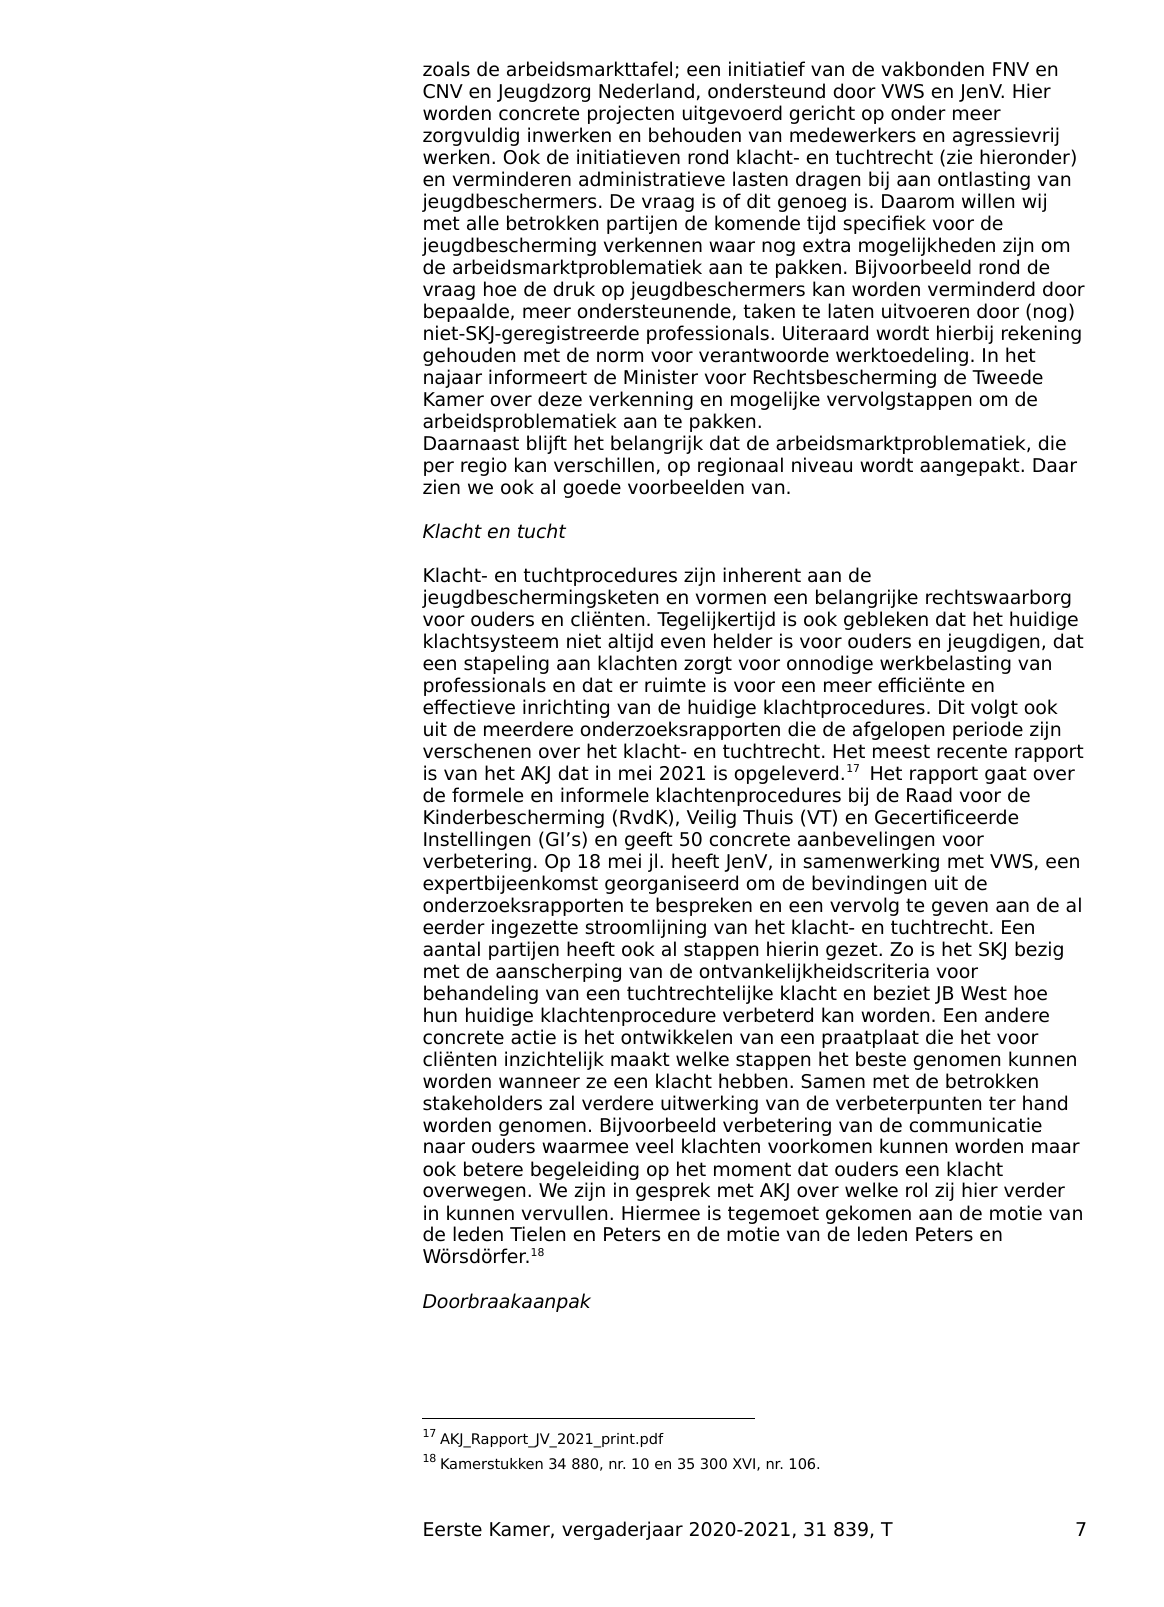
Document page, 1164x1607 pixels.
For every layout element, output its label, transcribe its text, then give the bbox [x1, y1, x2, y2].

text Daarnaast blijft het belangrijk dat de arbeidsmarktproblematiek, die per regio kan verschillen, op regionaal niveau wordt aangepakt. Daar zien we ook al goede voorbeelden van. [422, 433, 1087, 499]
text AKJ_Rapport_JV_2021_print.pdf [422, 1427, 1087, 1449]
subtitle Doorbraakaanpak [422, 1291, 1087, 1312]
text zoals de arbeidsmarkttafel; een initiatief van de vakbonden FNV en CNV en Jeugdzorg Nederland, ondersteund door VWS en JenV. Hier worden concrete projecten uitgevoerd gericht op onder meer zorgvuldig inwerken en behouden van medewerkers en agressievrij werken. Ook de initiatieven rond klacht- en tuchtrecht (zie hieronder) en verminderen administratieve lasten dragen bij aan ontlasting van jeugdbeschermers. De vraag is of dit genoeg is. Daarom willen wij met alle betrokken partijen de komende tijd specifiek voor de jeugdbescherming verkennen waar nog extra mogelijkheden zijn om de arbeidsmarktproblematiek aan te pakken. Bijvoorbeeld rond de vraag hoe de druk op jeugdbeschermers kan worden verminderd door bepaalde, meer ondersteunende, taken te laten uitvoeren door (nog) niet-SKJ-geregistreerde professionals. Uiteraard wordt hierbij rekening gehouden met de norm voor verantwoorde werktoedeling. In het najaar informeert de Minister voor Rechtsbescherming de Tweede Kamer over deze verkenning en mogelijke vervolgstappen om de arbeidsproblematiek aan te pakken. [422, 59, 1087, 433]
subtitle Klacht en tucht [422, 521, 1087, 543]
text Klacht- en tuchtprocedures zijn inherent aan de jeugdbeschermingsketen en vormen een belangrijke rechtswaarborg voor ouders en cliënten. Tegelijkertijd is ook gebleken dat het huidige klachtsysteem niet altijd even helder is voor ouders en jeugdigen, dat een stapeling aan klachten zorgt voor onnodige werkbelasting van professionals en dat er ruimte is voor een meer efficiënte en effectieve inrichting van de huidige klachtprocedures. Dit volgt ook uit de meerdere onderzoeksrapporten die de afgelopen periode zijn verschenen over het klacht- en tuchtrecht. Het meest recente rapport is van het AKJ dat in mei 2021 is opgeleverd. Het rapport gaat over de formele en informele klachtenprocedures bij de Raad voor de Kinderbescherming (RvdK), Veilig Thuis (VT) en Gecertificeerde Instellingen (GI’s) en geeft 50 concrete aanbevelingen voor verbetering. Op 18 mei jl. heeft JenV, in samenwerking met VWS, een expertbijeenkomst georganiseerd om de bevindingen uit de onderzoeksrapporten te bespreken en een vervolg te geven aan de al eerder ingezette stroomlijning van het klacht- en tuchtrecht. Een aantal partijen heeft ook al stappen hierin gezet. Zo is het SKJ bezig met de aanscherping van de ontvankelijkheidscriteria voor behandeling van een tuchtrechtelijke klacht en beziet JB West hoe hun huidige klachtenprocedure verbeterd kan worden. Een andere concrete actie is het ontwikkelen van een praatplaat die het voor cliënten inzichtelijk maakt welke stappen het beste genomen kunnen worden wanneer ze een klacht hebben. Samen met de betrokken stakeholders zal verdere uitwerking van de verbeterpunten ter hand worden genomen. Bijvoorbeeld verbetering van de communicatie naar ouders waarmee veel klachten voorkomen kunnen worden maar ook betere begeleiding op het moment dat ouders een klacht overwegen. We zijn in gesprek met AKJ over welke rol zij hier verder in kunnen vervullen. Hiermee is tegemoet gekomen aan de motie van de leden Tielen en Peters en de motie van de leden Peters en Wörsdörfer. [422, 565, 1087, 1268]
text Kamerstukken 34 880, nr. 10 en 35 300 XVI, nr. 106. [422, 1452, 1087, 1474]
